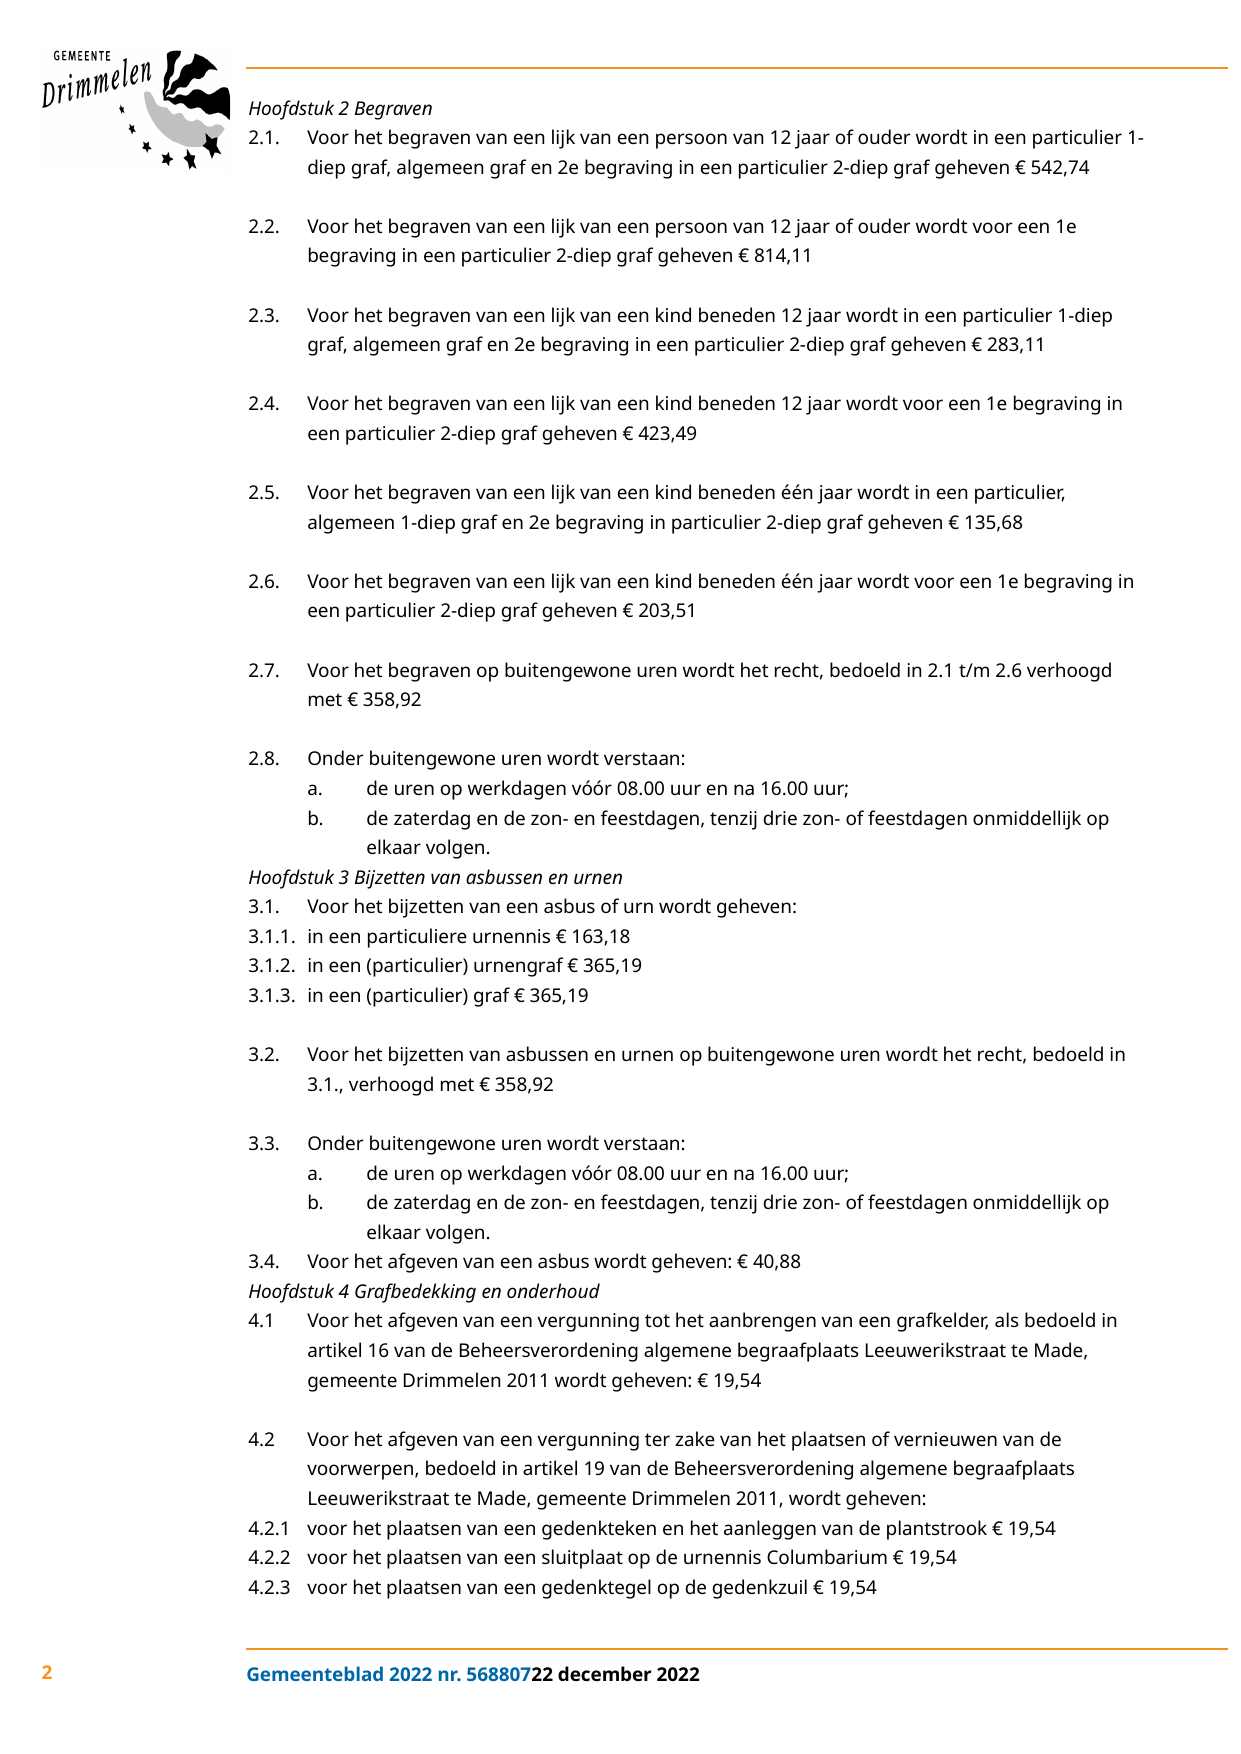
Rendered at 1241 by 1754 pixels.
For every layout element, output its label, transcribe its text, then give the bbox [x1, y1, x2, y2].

list de zaterdag en de zon- en feestdagen, tenzij drie zon- of feestdagen onmiddellijk op elkaar volgen. [307, 1189, 1152, 1245]
text Hoofdstuk 4 Grafbedekking en onderhoud [248, 1278, 1152, 1304]
list Voor het begraven van een lijk van een kind beneden 12 jaar wordt voor een 1e begraving in een particulier 2-diep graf geheven € 423,49 [248, 391, 1152, 446]
list Voor het begraven van een lijk van een persoon van 12 jaar of ouder wordt voor een 1e begraving in een particulier 2-diep graf geheven € 814,11 [248, 213, 1152, 268]
picture [41, 47, 231, 172]
list de uren op werkdagen vóór 08.00 uur en na 16.00 uur; [307, 775, 1152, 801]
list in een (particulier) graf € 365,19 [248, 982, 1152, 1008]
list Voor het afgeven van een vergunning tot het aanbrengen van een grafkelder, als bedoeld in artikel 16 van de Beheersverordening algemene begraafplaats Leeuwerikstraat te Made, gemeente Drimmelen 2011 wordt geheven: € 19,54 [248, 1308, 1152, 1393]
list voor het plaatsen van een gedenktegel op de gedenkzuil € 19,54 [248, 1574, 1152, 1600]
list de zaterdag en de zon- en feestdagen, tenzij drie zon- of feestdagen onmiddellijk op elkaar volgen. [307, 805, 1152, 860]
list voor het plaatsen van een sluitplaat op de urnennis Columbarium € 19,54 [248, 1544, 1152, 1570]
text Hoofdstuk 3 Bijzetten van asbussen en urnen [248, 864, 1152, 890]
list in een (particulier) urnengraf € 365,19 [248, 953, 1152, 978]
list de uren op werkdagen vóór 08.00 uur en na 16.00 uur; [307, 1160, 1152, 1186]
list Voor het bijzetten van asbussen en urnen op buitengewone uren wordt het recht, bedoeld in 3.1., verhoogd met € 358,92 [248, 1041, 1152, 1097]
list Voor het begraven op buitengewone uren wordt het recht, bedoeld in 2.1 t/m 2.6 verhoogd met € 358,92 [248, 657, 1152, 712]
list Voor het begraven van een lijk van een kind beneden één jaar wordt in een particulier, algemeen 1-diep graf en 2e begraving in particulier 2-diep graf geheven € 135,68 [248, 479, 1152, 535]
list in een particuliere urnennis € 163,18 [248, 923, 1152, 949]
list Onder buitengewone uren wordt verstaan: [248, 746, 1152, 771]
text Hoofdstuk 2 Begraven [248, 95, 1152, 121]
list voor het plaatsen van een gedenkteken en het aanleggen van de plantstrook € 19,54 [248, 1515, 1152, 1541]
list Voor het begraven van een lijk van een kind beneden één jaar wordt voor een 1e begraving in een particulier 2-diep graf geheven € 203,51 [248, 568, 1152, 623]
list Voor het begraven van een lijk van een kind beneden 12 jaar wordt in een particulier 1-diep graf, algemeen graf en 2e begraving in een particulier 2-diep graf geheven € 283,11 [248, 302, 1152, 357]
list Onder buitengewone uren wordt verstaan: [248, 1130, 1152, 1156]
list Voor het afgeven van een asbus wordt geheven: € 40,88 [248, 1248, 1152, 1274]
list Voor het begraven van een lijk van een persoon van 12 jaar of ouder wordt in een particulier 1-diep graf, algemeen graf en 2e begraving in een particulier 2-diep graf geheven € 542,74 [248, 124, 1152, 180]
list Voor het bijzetten van een asbus of urn wordt geheven: [248, 893, 1152, 919]
list Voor het afgeven van een vergunning ter zake van het plaatsen of vernieuwen van de voorwerpen, bedoeld in artikel 19 van de Beheersverordening algemene begraafplaats Leeuwerikstraat te Made, gemeente Drimmelen 2011, wordt geheven: [248, 1426, 1152, 1511]
